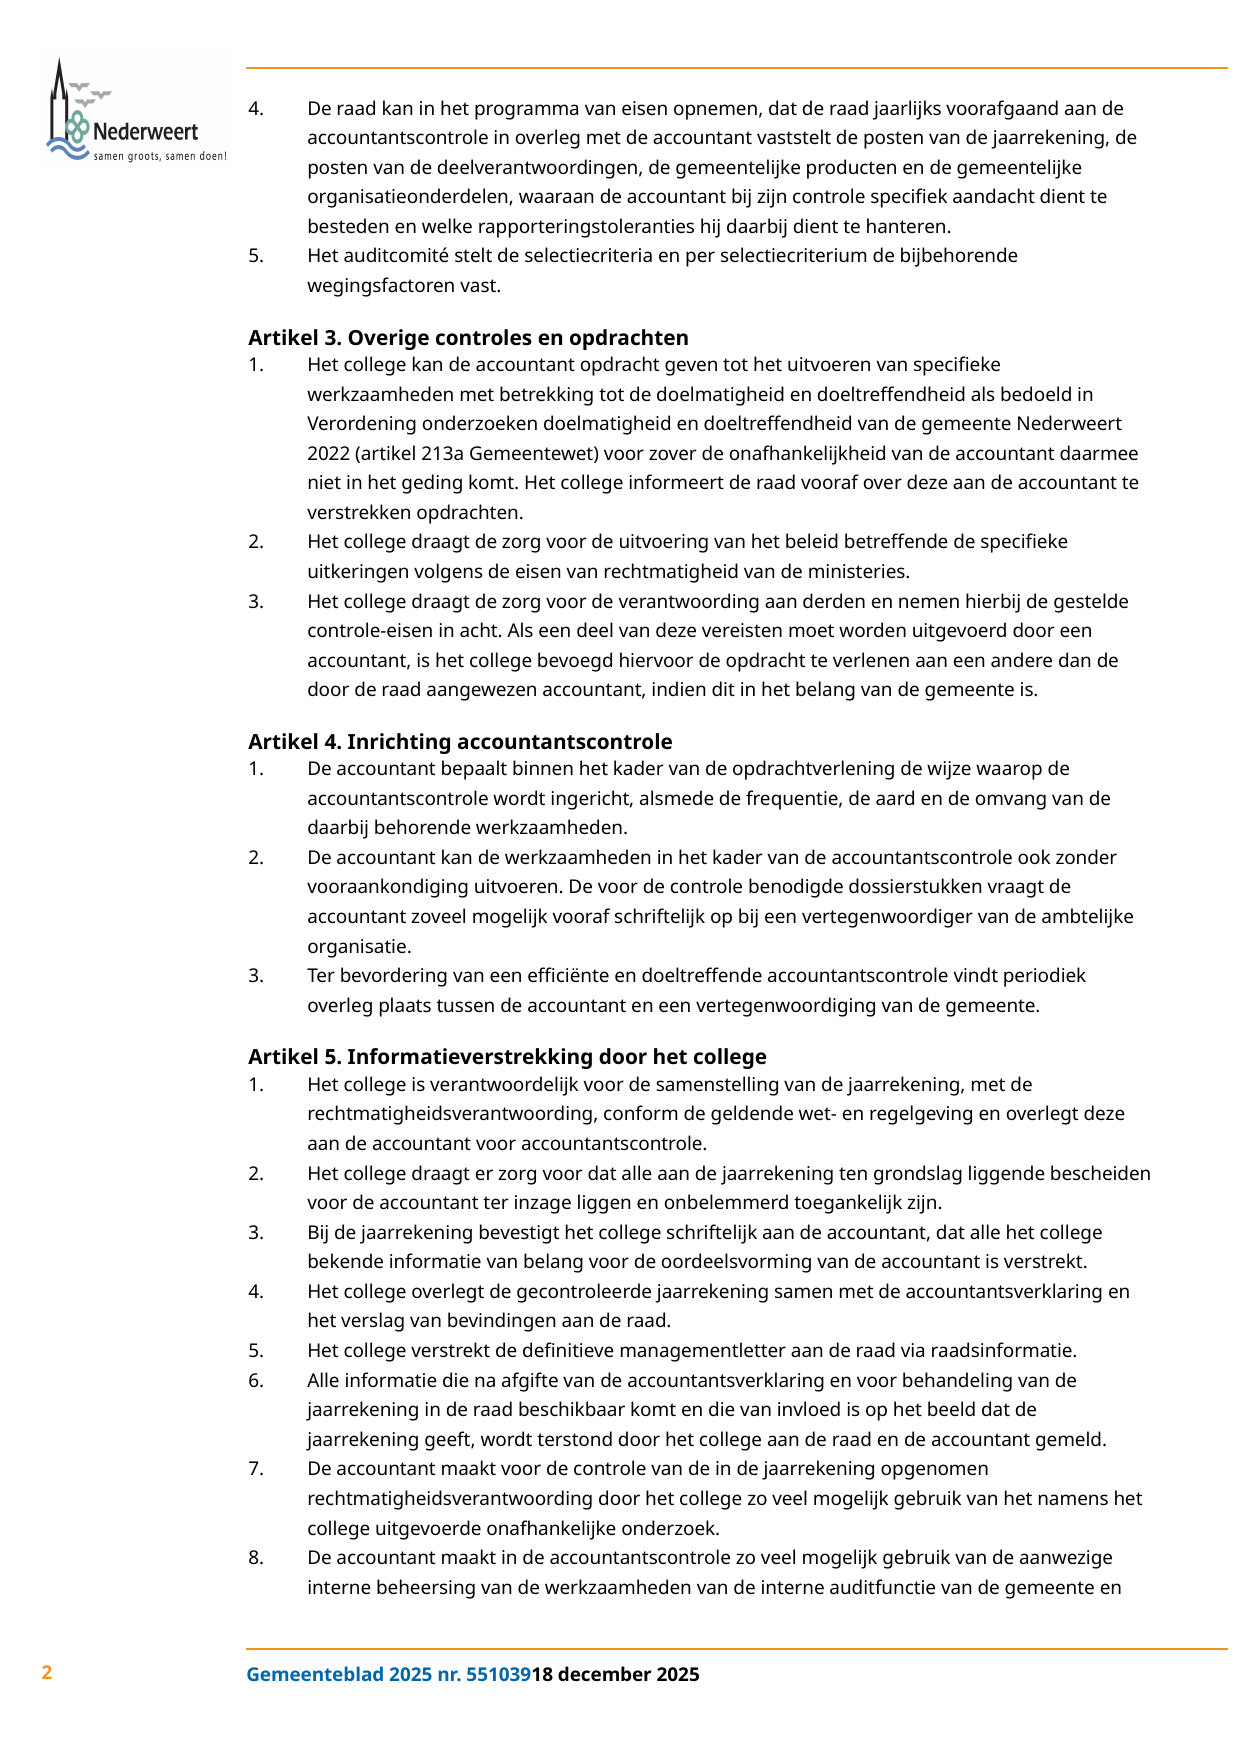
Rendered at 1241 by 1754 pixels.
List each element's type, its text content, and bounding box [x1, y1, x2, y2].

list De accountant bepaalt binnen het kader van de opdrachtverlening de wijze waarop de accountantscontrole wordt ingericht, alsmede de frequentie, de aard en de omvang van de daarbij behorende werkzaamheden. [248, 755, 1152, 840]
text Artikel 4. Inrichting accountantscontrole [248, 727, 1152, 755]
picture [41, 47, 231, 172]
list Het college overlegt de gecontroleerde jaarrekening samen met de accountantsverklaring en het verslag van bevindingen aan de raad. [248, 1278, 1152, 1333]
list Het college is verantwoordelijk voor de samenstelling van de jaarrekening, met de rechtmatigheidsverantwoording, conform de geldende wet- en regelgeving en overlegt deze aan de accountant voor accountantscontrole. [248, 1071, 1152, 1156]
list Het college draagt er zorg voor dat alle aan de jaarrekening ten grondslag liggende bescheiden voor de accountant ter inzage liggen en onbelemmerd toegankelijk zijn. [248, 1160, 1152, 1215]
list De accountant maakt in de accountantscontrole zo veel mogelijk gebruik van de aanwezige interne beheersing van de werkzaamheden van de interne auditfunctie van de gemeente en [248, 1544, 1152, 1599]
list Bij de jaarrekening bevestigt het college schriftelijk aan de accountant, dat alle het college bekende informatie van belang voor de oordeelsvorming van de accountant is verstrekt. [248, 1219, 1152, 1274]
list Het college draagt de zorg voor de uitvoering van het beleid betreffende de specifieke uitkeringen volgens de eisen van rechtmatigheid van de ministeries. [248, 529, 1152, 584]
list De accountant kan de werkzaamheden in het kader van de accountantscontrole ook zonder vooraankondiging uitvoeren. De voor de controle benodigde dossierstukken vraagt de accountant zoveel mogelijk vooraf schriftelijk op bij een vertegenwoordiger van de ambtelijke organisatie. [248, 844, 1152, 959]
list Het college verstrekt de definitieve managementletter aan de raad via raadsinformatie. [248, 1337, 1152, 1363]
list De raad kan in het programma van eisen opnemen, dat de raad jaarlijks voorafgaand aan de accountantscontrole in overleg met de accountant vaststelt de posten van de jaarrekening, de posten van de deelverantwoordingen, de gemeentelijke producten en de gemeentelijke organisatieonderdelen, waaraan de accountant bij zijn controle specifiek aandacht dient te besteden en welke rapporteringstoleranties hij daarbij dient te hanteren. [248, 95, 1152, 239]
list Ter bevordering van een efficiënte en doeltreffende accountantscontrole vindt periodiek overleg plaats tussen de accountant en een vertegenwoordiging van de gemeente. [248, 962, 1152, 1018]
text Artikel 3. Overige controles en opdrachten [248, 323, 1152, 351]
text Artikel 5. Informatieverstrekking door het college [248, 1042, 1152, 1071]
list De accountant maakt voor de controle van de in de jaarrekening opgenomen rechtmatigheidsverantwoording door het college zo veel mogelijk gebruik van het namens het college uitgevoerde onafhankelijke onderzoek. [248, 1456, 1152, 1540]
list Alle informatie die na afgifte van de accountantsverklaring en voor behandeling van de jaarrekening in de raad beschikbaar komt en die van invloed is op het beeld dat de jaarrekening geeft, wordt terstond door het college aan de raad en de accountant gemeld. [248, 1367, 1152, 1452]
list Het college kan de accountant opdracht geven tot het uitvoeren van specifieke werkzaamheden met betrekking tot de doelmatigheid en doeltreffendheid als bedoeld in Verordening onderzoeken doelmatigheid en doeltreffendheid van de gemeente Nederweert 2022 (artikel 213a Gemeentewet) voor zover de onafhankelijkheid van de accountant daarmee niet in het geding komt. Het college informeert de raad vooraf over deze aan de accountant te verstrekken opdrachten. [248, 351, 1152, 525]
list Het college draagt de zorg voor de verantwoording aan derden en nemen hierbij de gestelde controle-eisen in acht. Als een deel van deze vereisten moet worden uitgevoerd door een accountant, is het college bevoegd hiervoor de opdracht te verlenen aan een andere dan de door de raad aangewezen accountant, indien dit in het belang van de gemeente is. [248, 588, 1152, 702]
list Het auditcomité stelt de selectiecriteria en per selectiecriterium de bijbehorende wegingsfactoren vast. [248, 243, 1152, 298]
